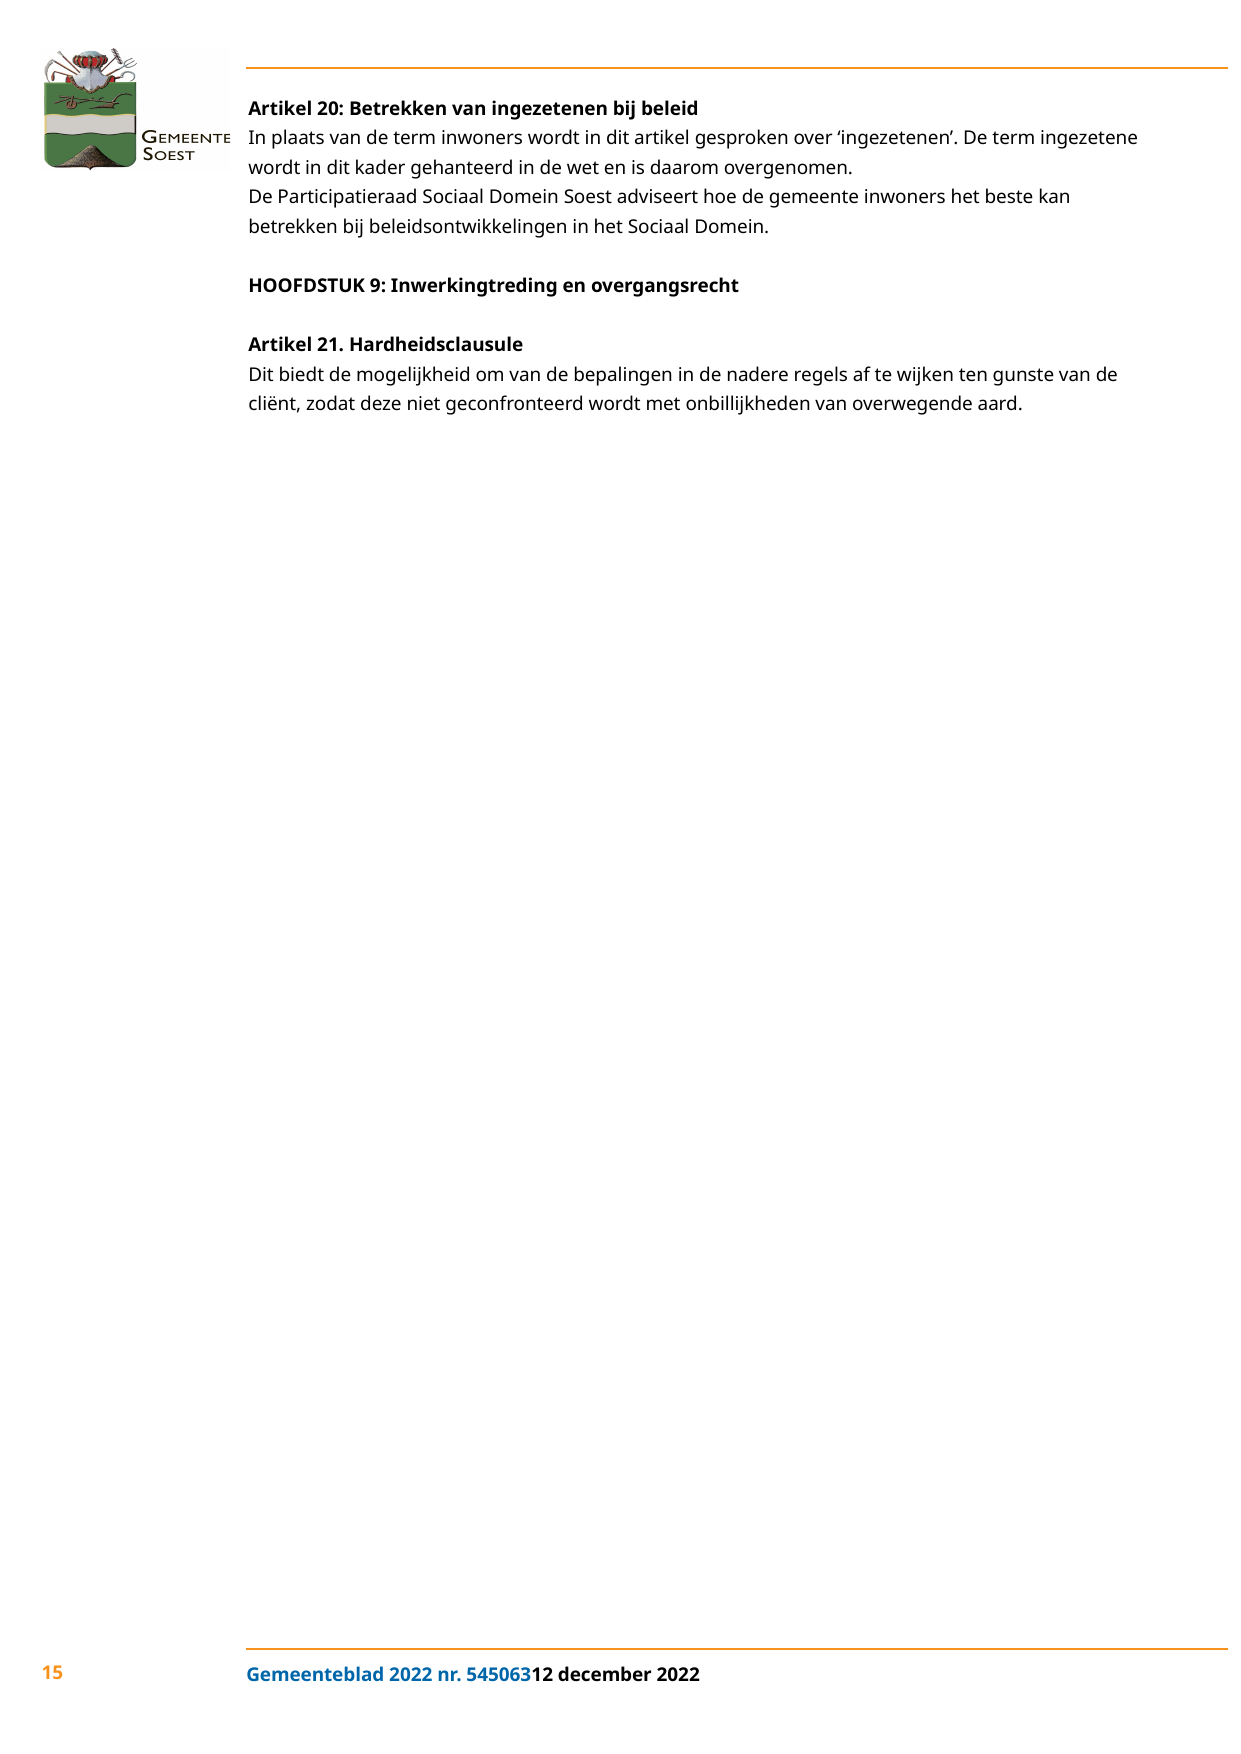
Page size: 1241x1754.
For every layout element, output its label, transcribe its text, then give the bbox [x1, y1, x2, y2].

text Dit biedt de mogelijkheid om van de bepalingen in de nadere regels af te wijken ten gunste van de cliënt, zodat deze niet geconfronteerd wordt met onbillijkheden van overwegende aard. [248, 361, 1152, 416]
text In plaats van de term inwoners wordt in dit artikel gesproken over ‘ingezetenen’. De term ingezetene wordt in dit kader gehanteerd in de wet en is daarom overgenomen. [248, 124, 1152, 180]
text Artikel 20: Betrekken van ingezetenen bij beleid [248, 95, 1152, 121]
text Artikel 21. Hardheidsclausule [248, 331, 1152, 357]
text De Participatieraad Sociaal Domein Soest adviseert hoe de gemeente inwoners het beste kan betrekken bij beleidsontwikkelingen in het Sociaal Domein. [248, 183, 1152, 239]
picture [41, 47, 231, 172]
text HOOFDSTUK 9: Inwerkingtreding en overgangsrecht [248, 272, 1152, 298]
